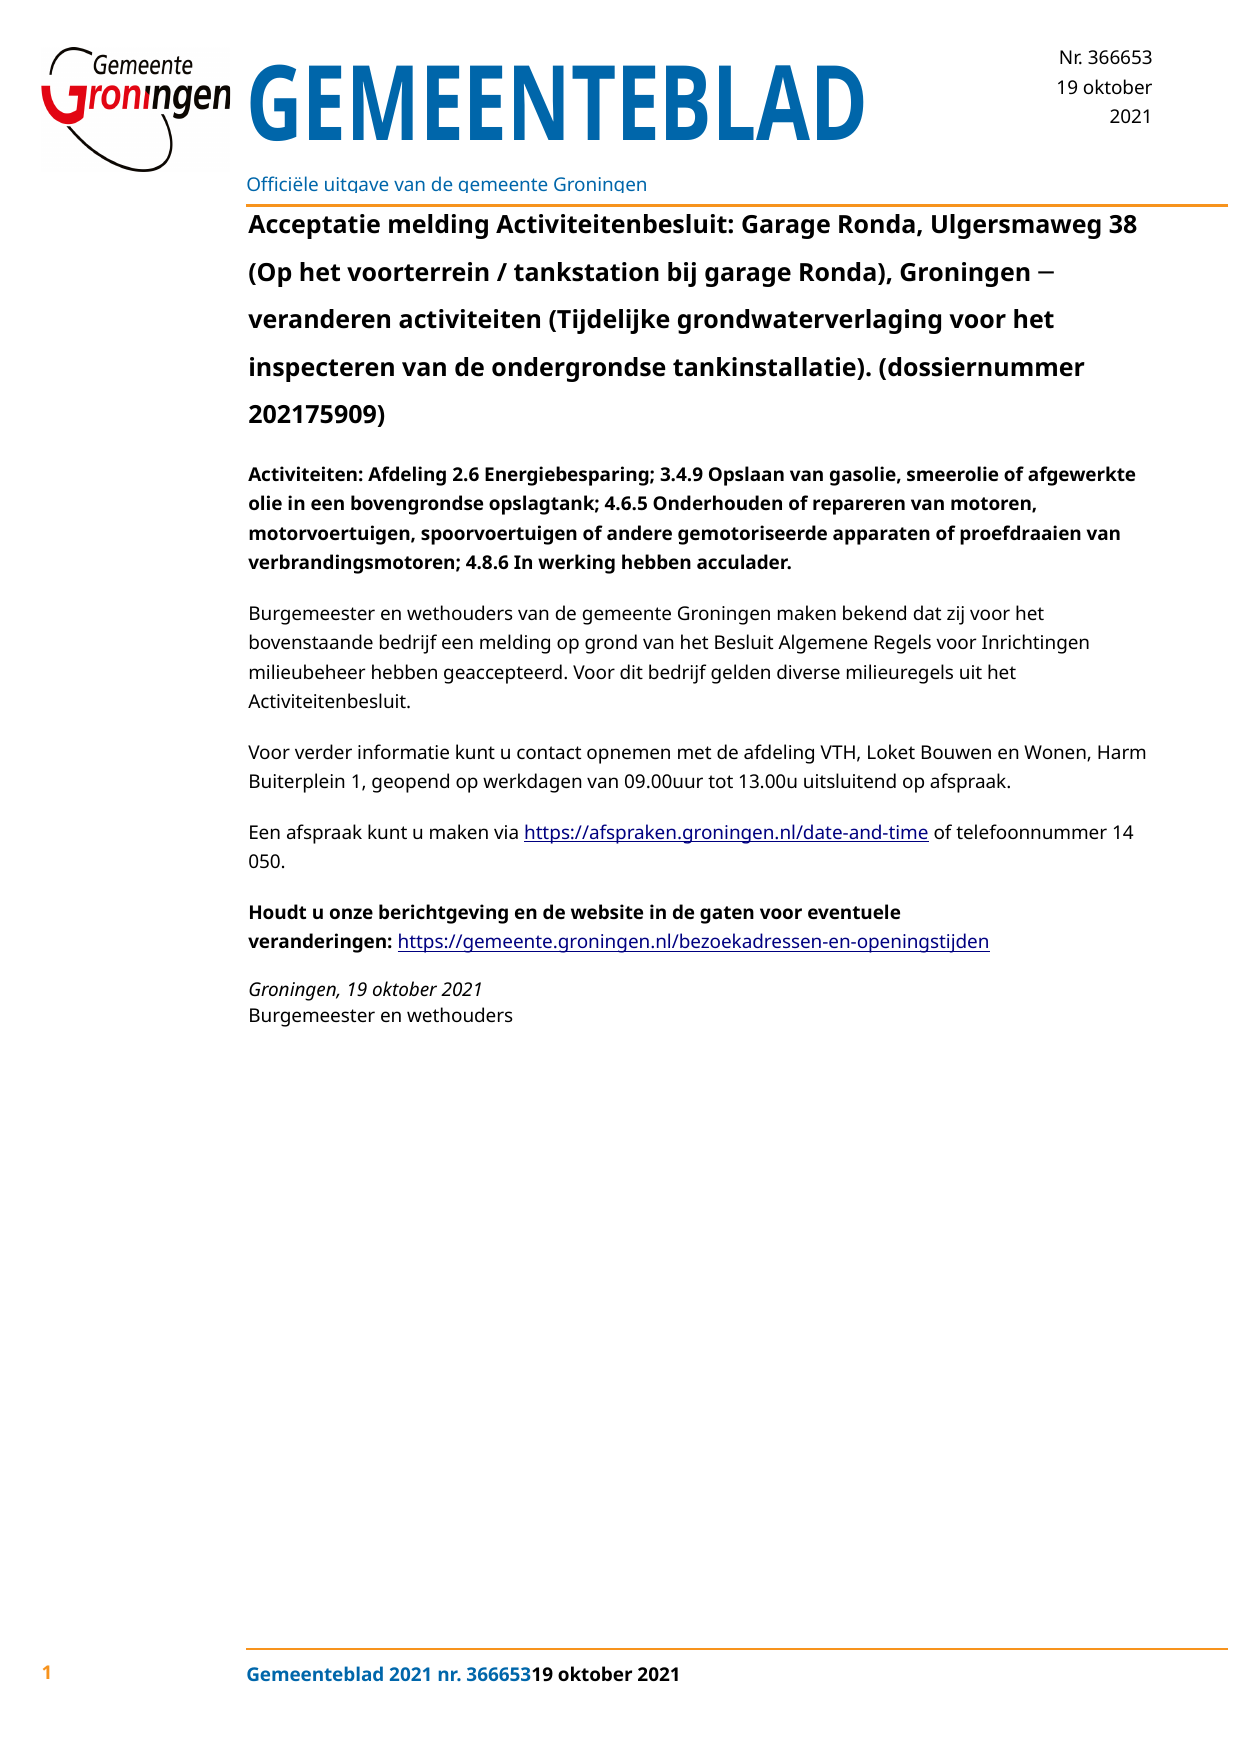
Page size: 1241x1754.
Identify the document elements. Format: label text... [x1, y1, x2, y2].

text Voor verder informatie kunt u contact opnemen met de afdeling VTH, Loket Bouwen en Wonen, Harm Buiterplein 1, geopend op werkdagen van 09.00uur tot 13.00u uitsluitend op afspraak. [248, 739, 1152, 794]
text Groningen, 19 oktober 2021 [248, 976, 1152, 1002]
text Een afspraak kunt u maken via https://afspraken.groningen.nl/date-and-time of telefoonnummer 14 050. [248, 819, 1152, 874]
picture [41, 47, 231, 172]
text Acceptatie melding Activiteitenbesluit: Garage Ronda, Ulgersmaweg 38 (Op het voorterrein / tankstation bij garage Ronda), Groningen ─ veranderen activiteiten (Tijdelijke grondwaterverlaging voor het inspecteren van de ondergrondse tankinstallatie). (dossiernummer 202175909) [248, 207, 1152, 431]
text Burgemeester en wethouders [248, 1002, 1152, 1028]
text Activiteiten: Afdeling 2.6 Energiebesparing; 3.4.9 Opslaan van gasolie, smeerolie of afgewerkte olie in een bovengrondse opslagtank; 4.6.5 Onderhouden of repareren van motoren, motorvoertuigen, spoorvoertuigen of andere gemotoriseerde apparaten of proefdraaien van verbrandingsmotoren; 4.8.6 In werking hebben acculader. [248, 461, 1152, 575]
text Houdt u onze berichtgeving en de website in de gaten voor eventuele veranderingen: https://gemeente.groningen.nl/bezoekadressen-en-openingstijden [248, 899, 1152, 954]
text Burgemeester en wethouders van de gemeente Groningen maken bekend dat zij voor het bovenstaande bedrijf een melding op grond van het Besluit Algemene Regels voor Inrichtingen milieubeheer hebben geaccepteerd. Voor dit bedrijf gelden diverse milieuregels uit het Activiteitenbesluit. [248, 600, 1152, 714]
